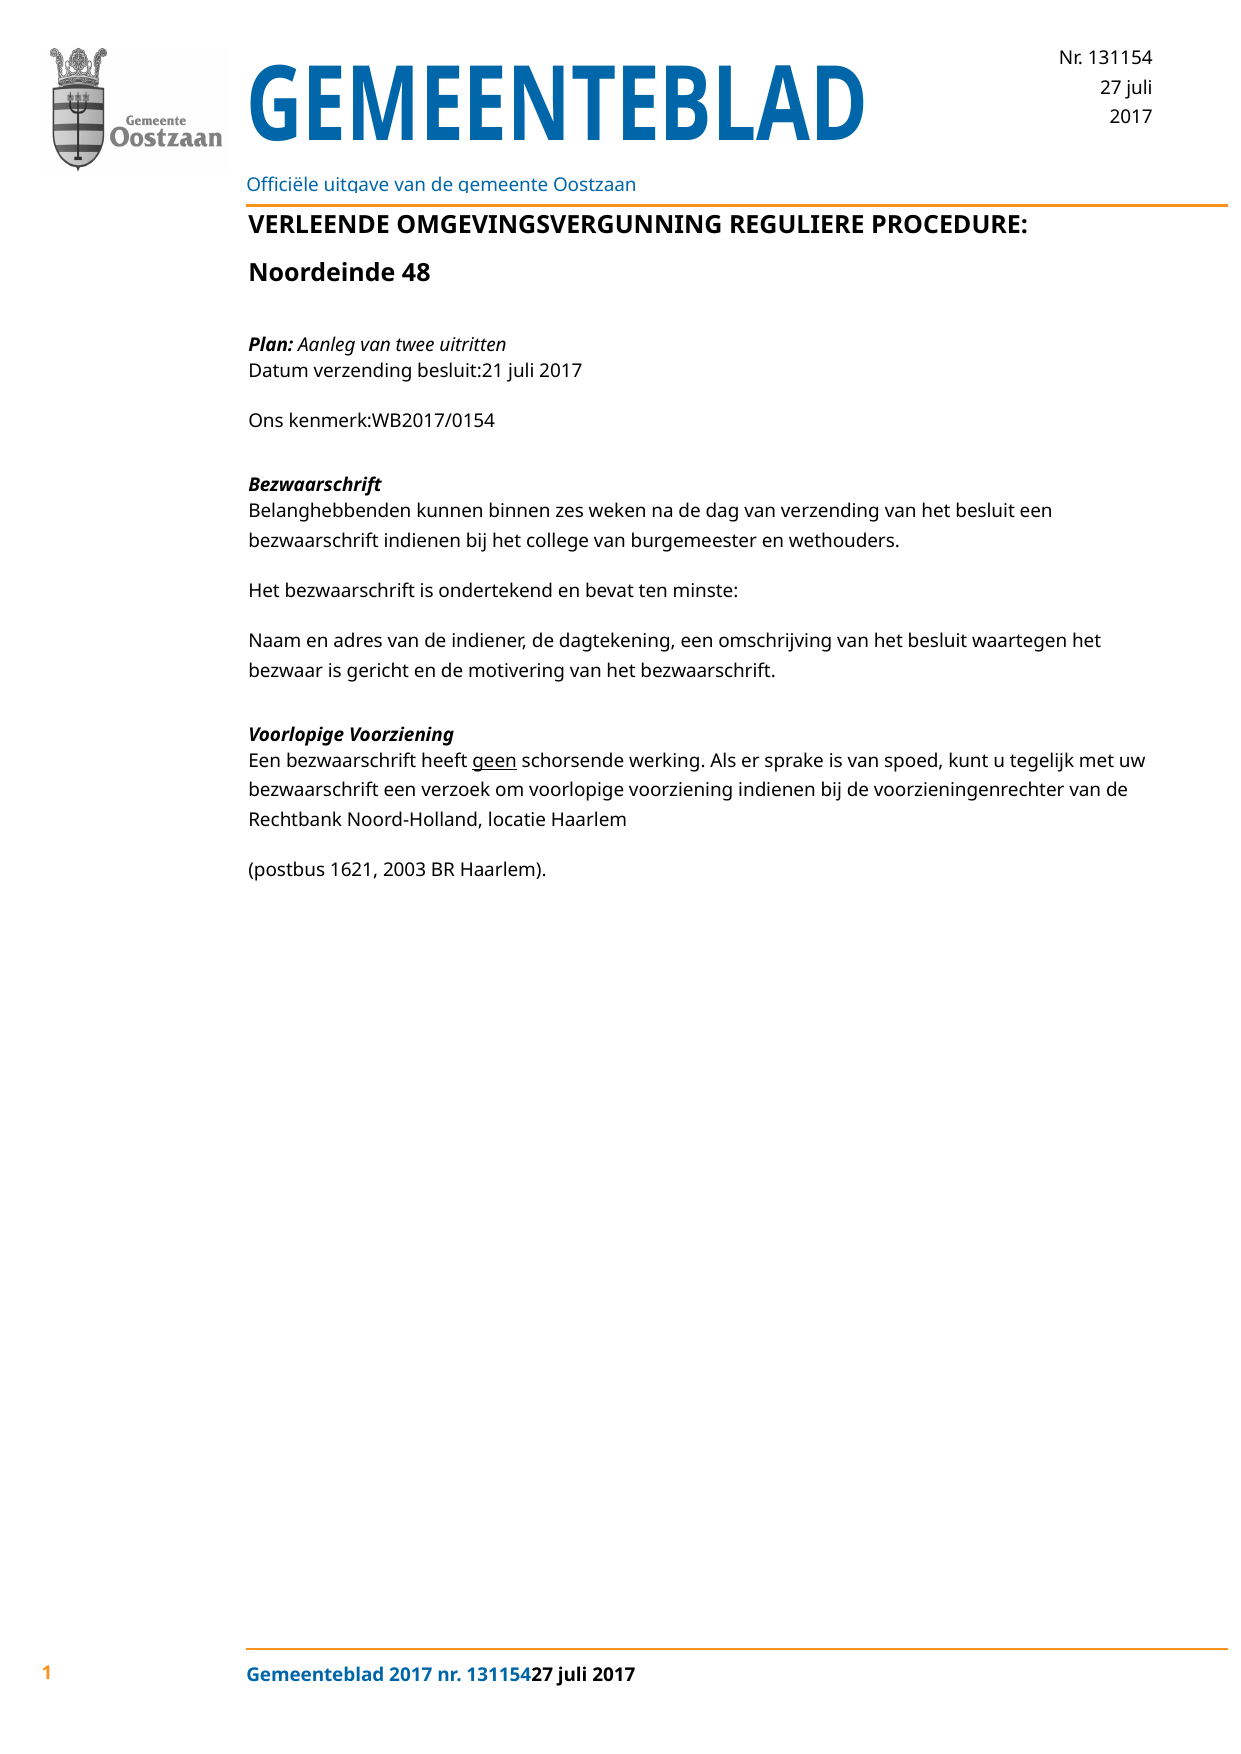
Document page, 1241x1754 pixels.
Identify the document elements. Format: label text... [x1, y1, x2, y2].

text Belanghebbenden kunnen binnen zes weken na de dag van verzending van het besluit een bezwaarschrift indienen bij het college van burgemeester en wethouders. [248, 497, 1152, 553]
text (postbus 1621, 2003 BR Haarlem). [248, 857, 1152, 882]
text Voorlopige Voorziening [248, 721, 1152, 747]
text Het bezwaarschrift is ondertekend en bevat ten minste: [248, 577, 1152, 603]
text Naam en adres van de indiener, de dagtekening, een omschrijving van het besluit waartegen het bezwaar is gericht en de motivering van het bezwaarschrift. [248, 628, 1152, 683]
picture [41, 47, 231, 172]
text Datum verzending besluit:21 juli 2017 [248, 357, 1152, 383]
text Plan: Aanleg van twee uitritten [248, 331, 1152, 357]
text Bezwaarschrift [248, 472, 1152, 497]
text VERLEENDE OMGEVINGSVERGUNNING REGULIERE PROCEDURE: Noordeinde 48 [248, 207, 1152, 288]
text Een bezwaarschrift heeft geen schorsende werking. Als er sprake is van spoed, kunt u tegelijk met uw bezwaarschrift een verzoek om voorlopige voorziening indienen bij de voorzieningenrechter van de Rechtbank Noord-Holland, locatie Haarlem [248, 747, 1152, 832]
text Ons kenmerk:WB2017/0154 [248, 408, 1152, 433]
